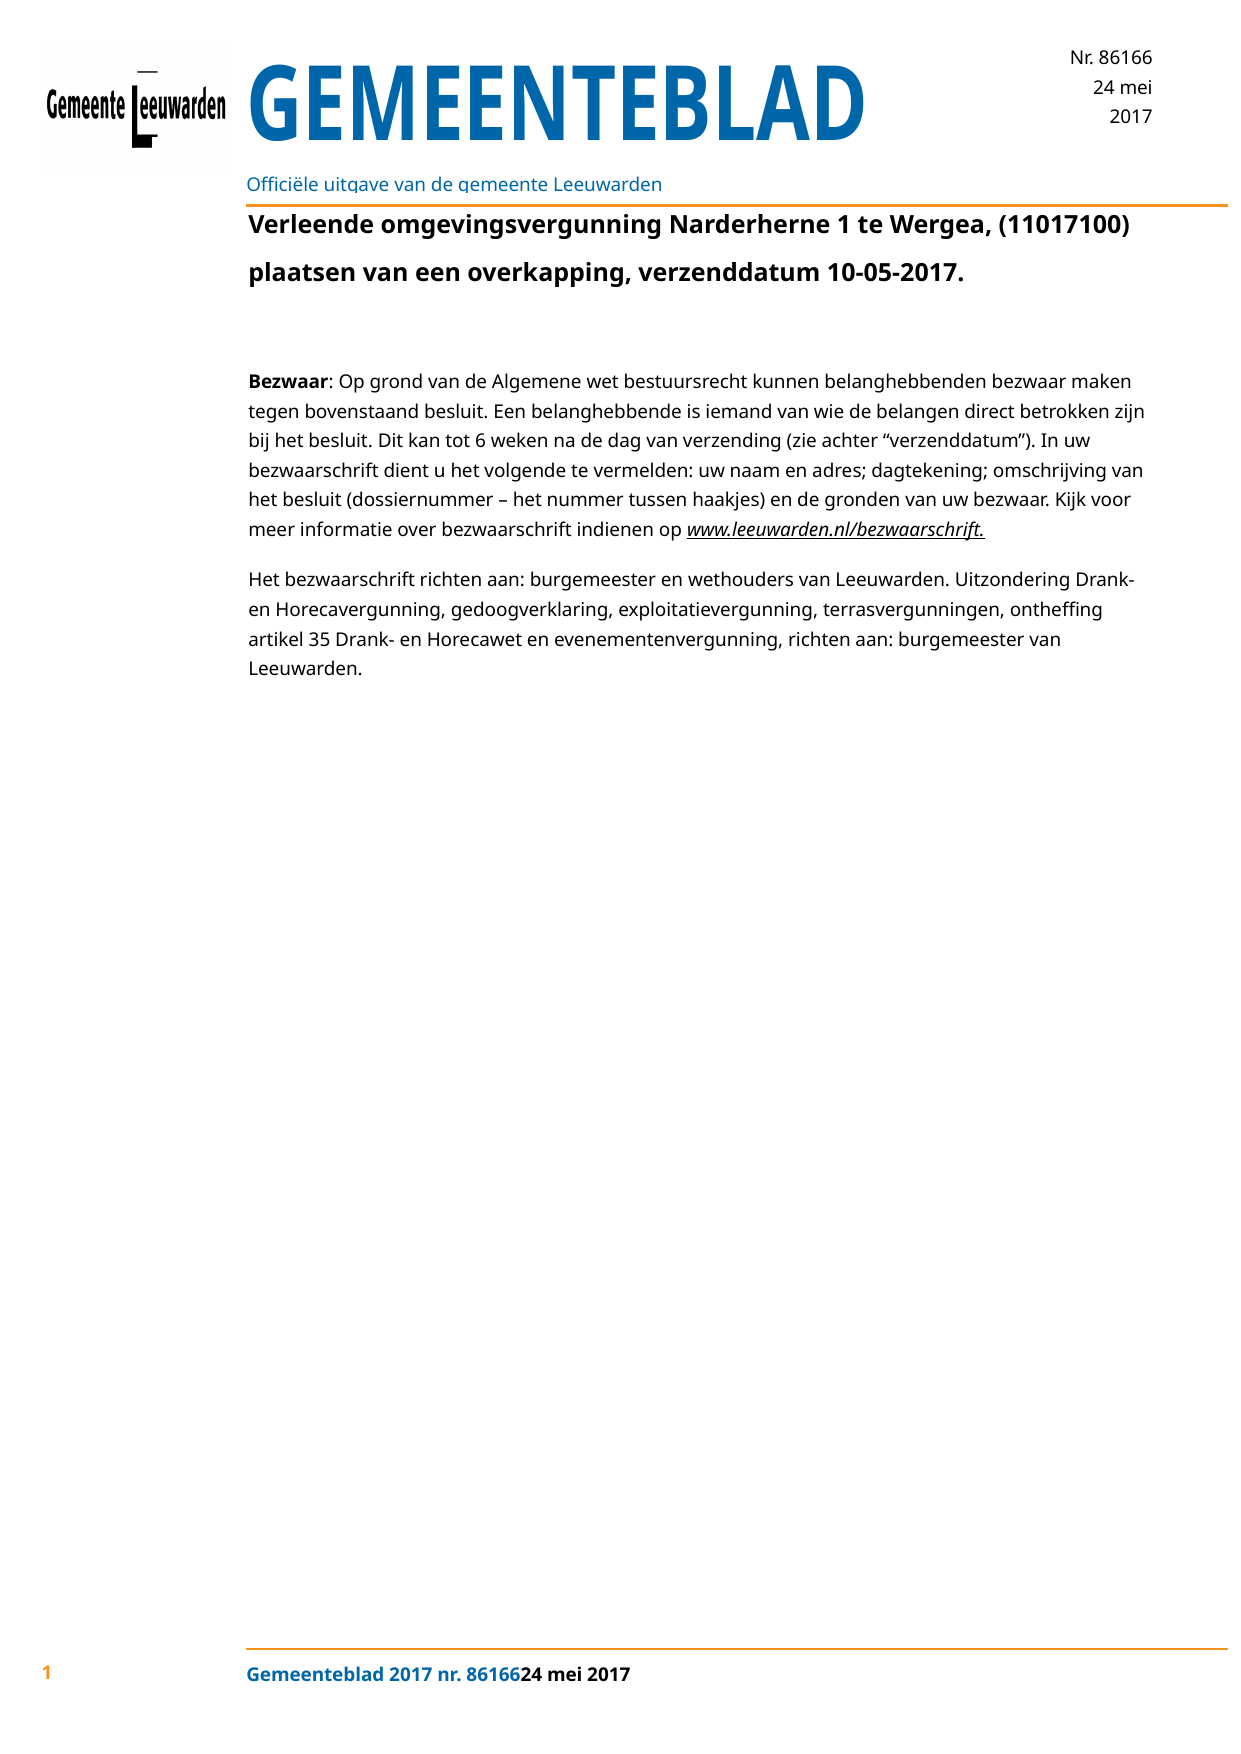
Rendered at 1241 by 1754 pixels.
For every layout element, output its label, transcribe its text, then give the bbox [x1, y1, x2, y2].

text Het bezwaarschrift richten aan: burgemeester en wethouders van Leeuwarden. Uitzondering Drank- en Horecavergunning, gedoogverklaring, exploitatievergunning, terrasvergunningen, ontheffing artikel 35 Drank- en Horecawet en evenementenvergunning, richten aan: burgemeester van Leeuwarden. [248, 567, 1152, 681]
text Verleende omgevingsvergunning Narderherne 1 te Wergea, (11017100) plaatsen van een overkapping, verzenddatum 10-05-2017. [248, 207, 1152, 288]
text Bezwaar: Op grond van de Algemene wet bestuursrecht kunnen belanghebbenden bezwaar maken tegen bovenstaand besluit. Een belanghebbende is iemand van wie de belangen direct betrokken zijn bij het besluit. Dit kan tot 6 weken na de dag van verzending (zie achter “verzenddatum”). In uw bezwaarschrift dient u het volgende te vermelden: uw naam en adres; dagtekening; omschrijving van het besluit (dossiernummer – het nummer tussen haakjes) en de gronden van uw bezwaar. Kijk voor meer informatie over bezwaarschrift indienen op www.leeuwarden.nl/bezwaarschrift. [248, 368, 1152, 542]
picture [41, 47, 231, 172]
